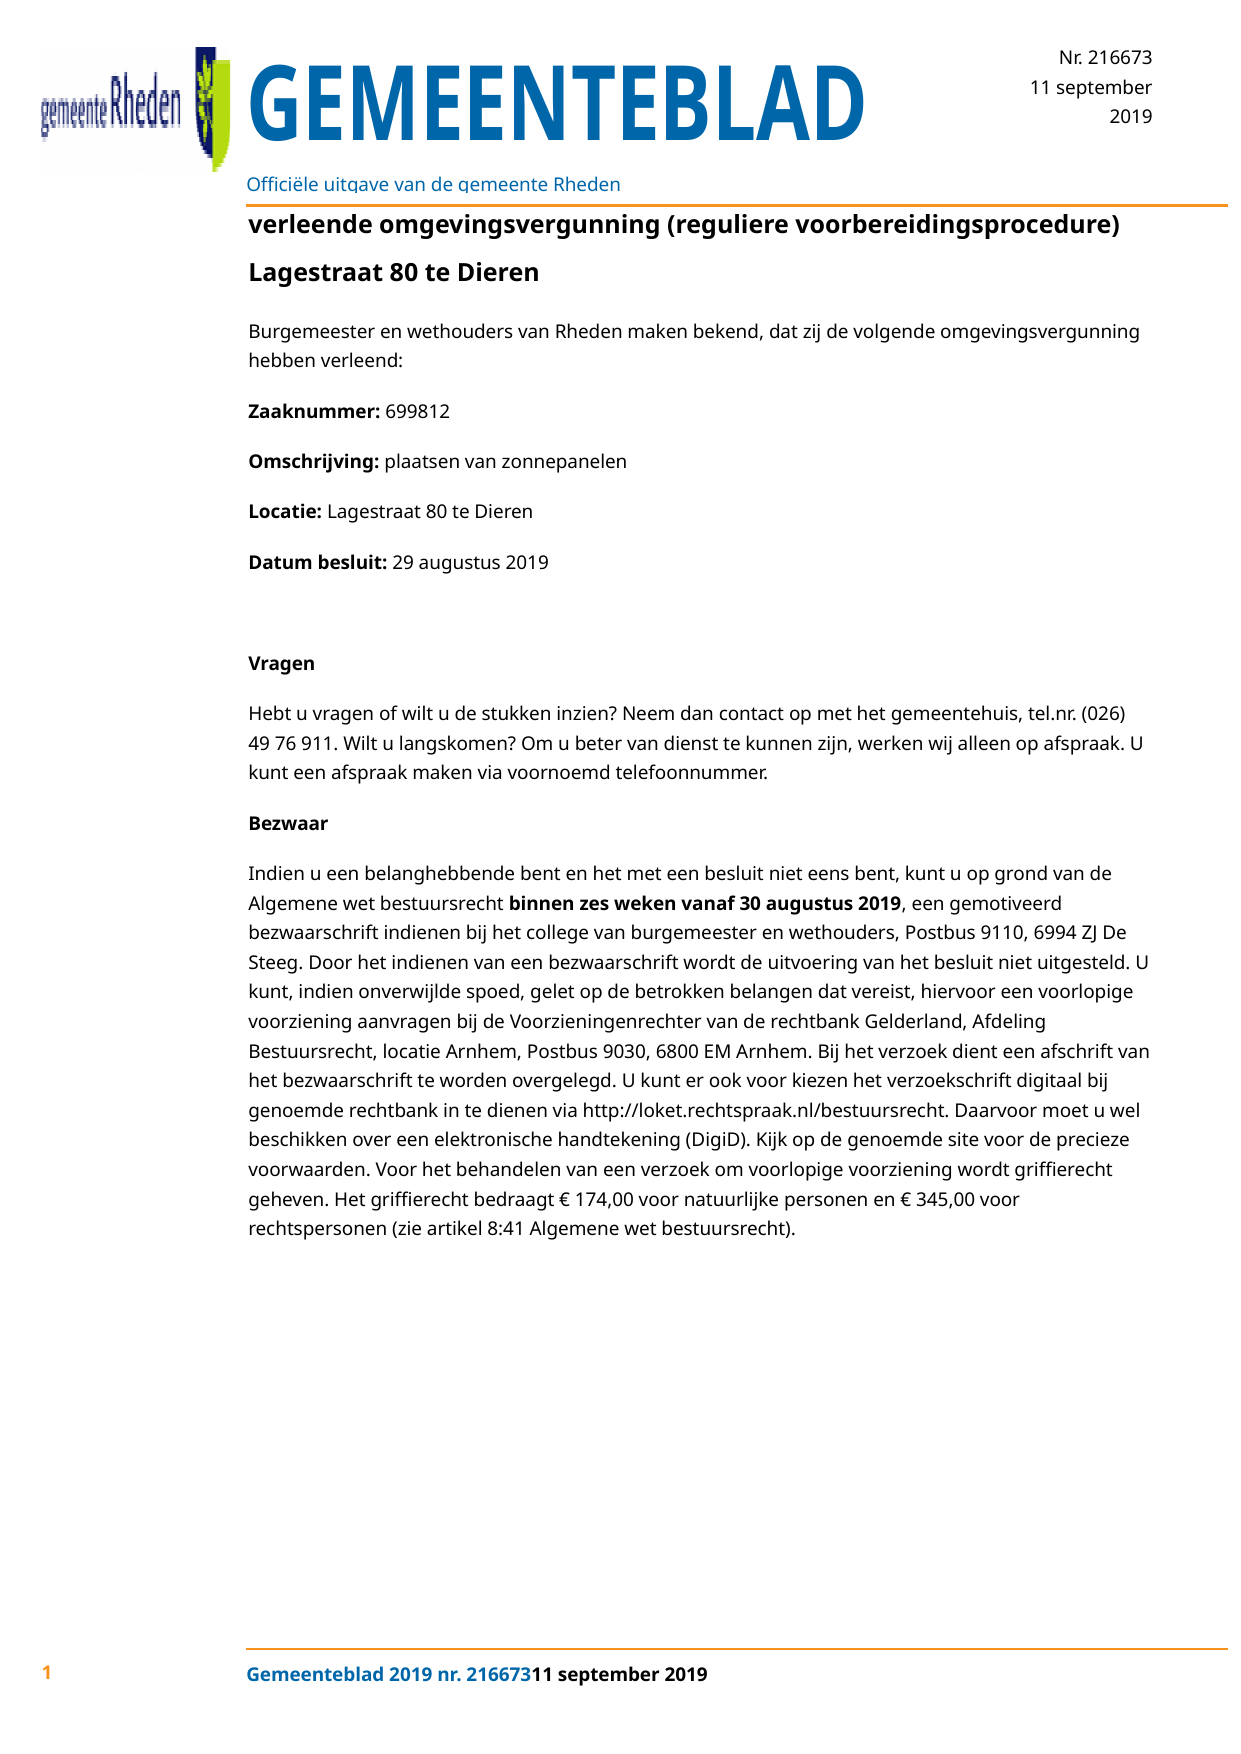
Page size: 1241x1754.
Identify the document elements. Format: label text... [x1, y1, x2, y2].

picture [41, 47, 231, 172]
text Locatie: Lagestraat 80 te Dieren [248, 499, 1152, 524]
text Zaaknummer: 699812 [248, 398, 1152, 424]
text Vragen [248, 650, 1152, 676]
text Burgemeester en wethouders van Rheden maken bekend, dat zij de volgende omgevingsvergunning hebben verleend: [248, 318, 1152, 373]
text Bezwaar [248, 810, 1152, 836]
text Omschrijving: plaatsen van zonnepanelen [248, 448, 1152, 474]
text Indien u een belanghebbende bent en het met een besluit niet eens bent, kunt u op grond van de Algemene wet bestuursrecht binnen zes weken vanaf 30 augustus 2019, een gemotiveerd bezwaarschrift indienen bij het college van burgemeester en wethouders, Postbus 9110, 6994 ZJ De Steeg. Door het indienen van een bezwaarschrift wordt de uitvoering van het besluit niet uitgesteld. U kunt, indien onverwijlde spoed, gelet op de betrokken belangen dat vereist, hiervoor een voorlopige voorziening aanvragen bij de Voorzieningenrechter van de rechtbank Gelderland, Afdeling Bestuursrecht, locatie Arnhem, Postbus 9030, 6800 EM Arnhem. Bij het verzoek dient een afschrift van het bezwaarschrift te worden overgelegd. U kunt er ook voor kiezen het verzoekschrift digitaal bij genoemde rechtbank in te dienen via http://loket.rechtspraak.nl/bestuursrecht. Daarvoor moet u wel beschikken over een elektronische handtekening (DigiD). Kijk op de genoemde site voor de precieze voorwaarden. Voor het behandelen van een verzoek om voorlopige voorziening wordt griffierecht geheven. Het griffierecht bedraagt € 174,00 voor natuurlijke personen en € 345,00 voor rechtspersonen (zie artikel 8:41 Algemene wet bestuursrecht). [248, 860, 1152, 1241]
text Hebt u vragen of wilt u de stukken inzien? Neem dan contact op met het gemeentehuis, tel.nr. (026) 49 76 911. Wilt u langskomen? Om u beter van dienst te kunnen zijn, werken wij alleen op afspraak. U kunt een afspraak maken via voornoemd telefoonnummer. [248, 700, 1152, 785]
text verleende omgevingsvergunning (reguliere voorbereidingsprocedure) Lagestraat 80 te Dieren [248, 207, 1152, 288]
text Datum besluit: 29 augustus 2019 [248, 549, 1152, 575]
